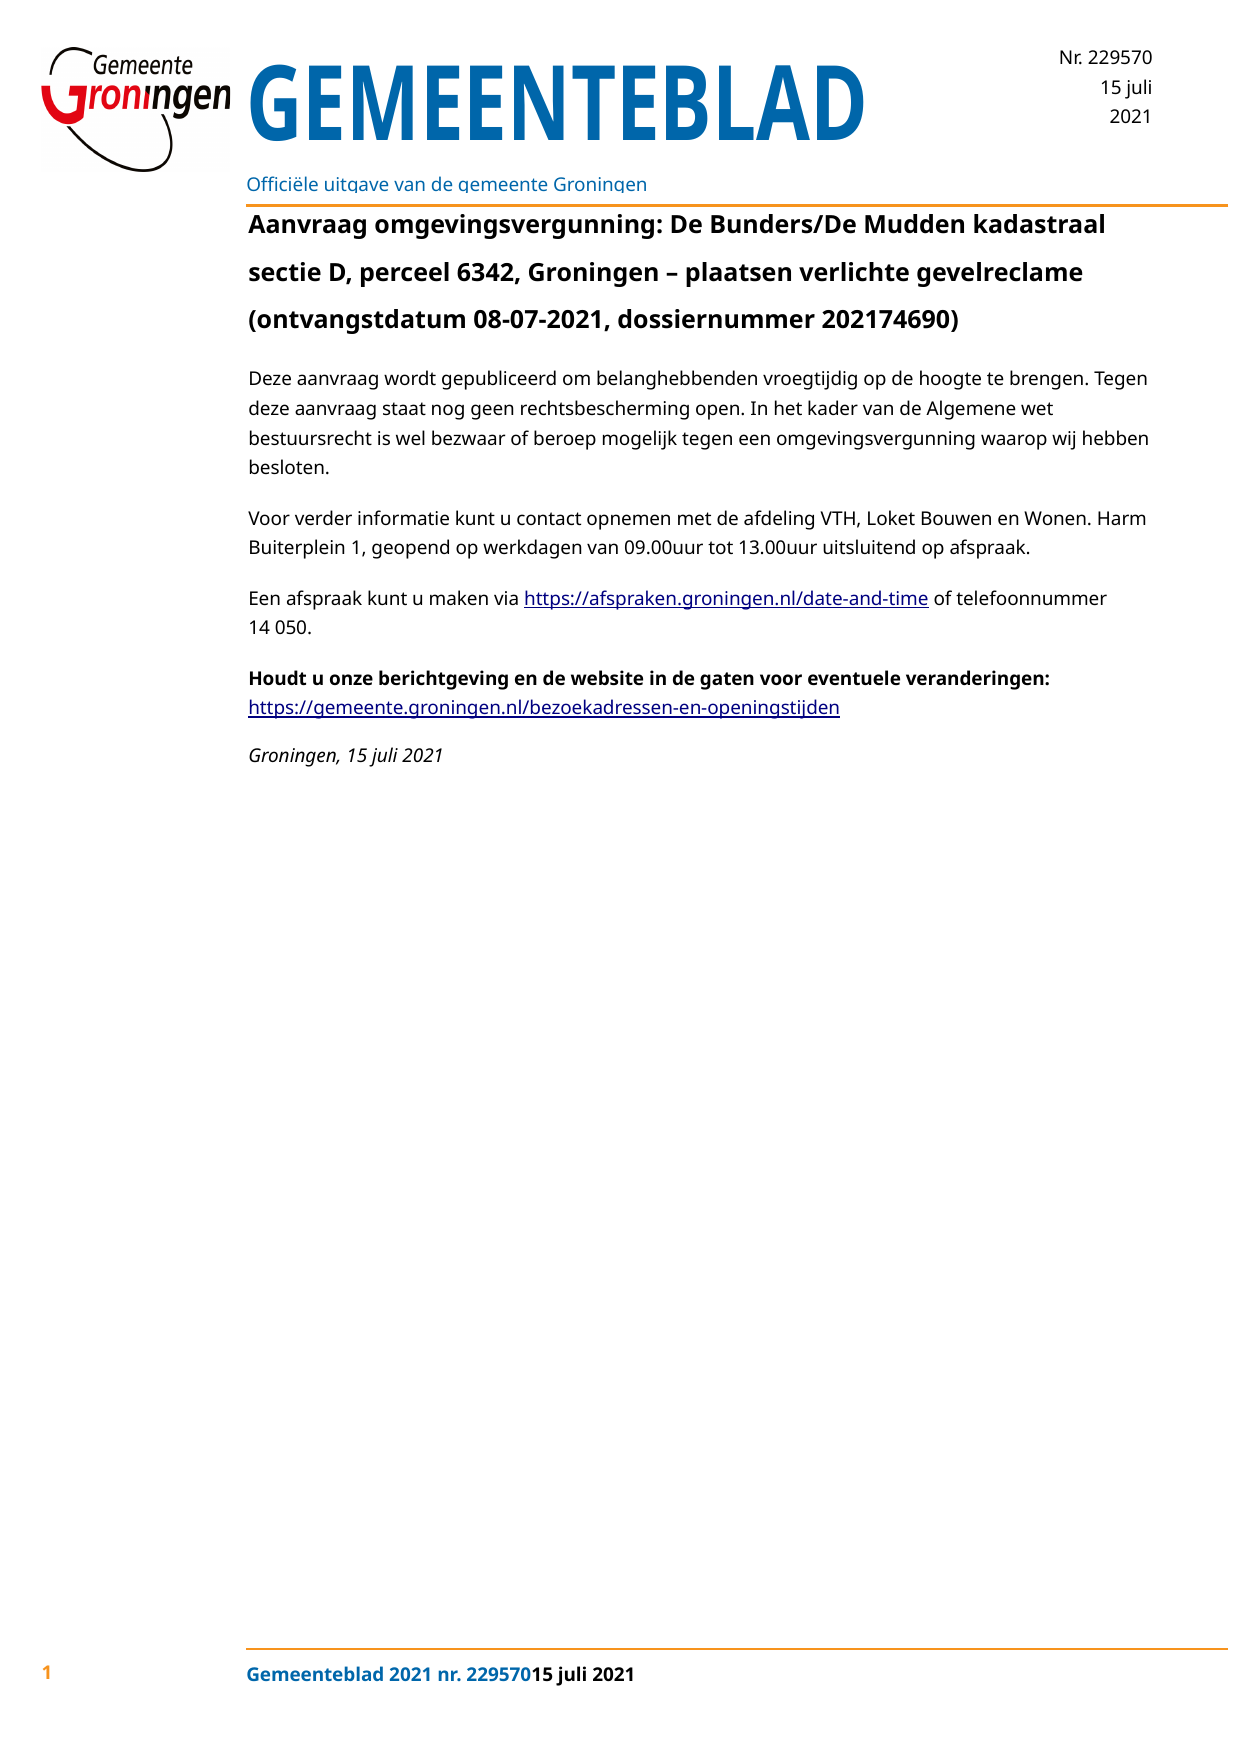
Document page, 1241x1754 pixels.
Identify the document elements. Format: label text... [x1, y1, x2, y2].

text Groningen, 15 juli 2021 [248, 742, 1152, 768]
text Houdt u onze berichtgeving en de website in de gaten voor eventuele veranderingen: https://gemeente.groningen.nl/bezoekadressen-en-openingstijden [248, 665, 1152, 720]
text Deze aanvraag wordt gepubliceerd om belanghebbenden vroegtijdig op de hoogte te brengen. Tegen deze aanvraag staat nog geen rechtsbescherming open. In het kader van de Algemene wet bestuursrecht is wel bezwaar of beroep mogelijk tegen een omgevingsvergunning waarop wij hebben besloten. [248, 366, 1152, 480]
text Aanvraag omgevingsvergunning: De Bunders/De Mudden kadastraal sectie D, perceel 6342, Groningen – plaatsen verlichte gevelreclame (ontvangstdatum 08-07-2021, dossiernummer 202174690) [248, 207, 1152, 336]
picture [41, 47, 231, 172]
text Voor verder informatie kunt u contact opnemen met de afdeling VTH, Loket Bouwen en Wonen. Harm Buiterplein 1, geopend op werkdagen van 09.00uur tot 13.00uur uitsluitend op afspraak. [248, 505, 1152, 560]
text Een afspraak kunt u maken via https://afspraken.groningen.nl/date-and-time of telefoonnummer 14 050. [248, 585, 1152, 640]
